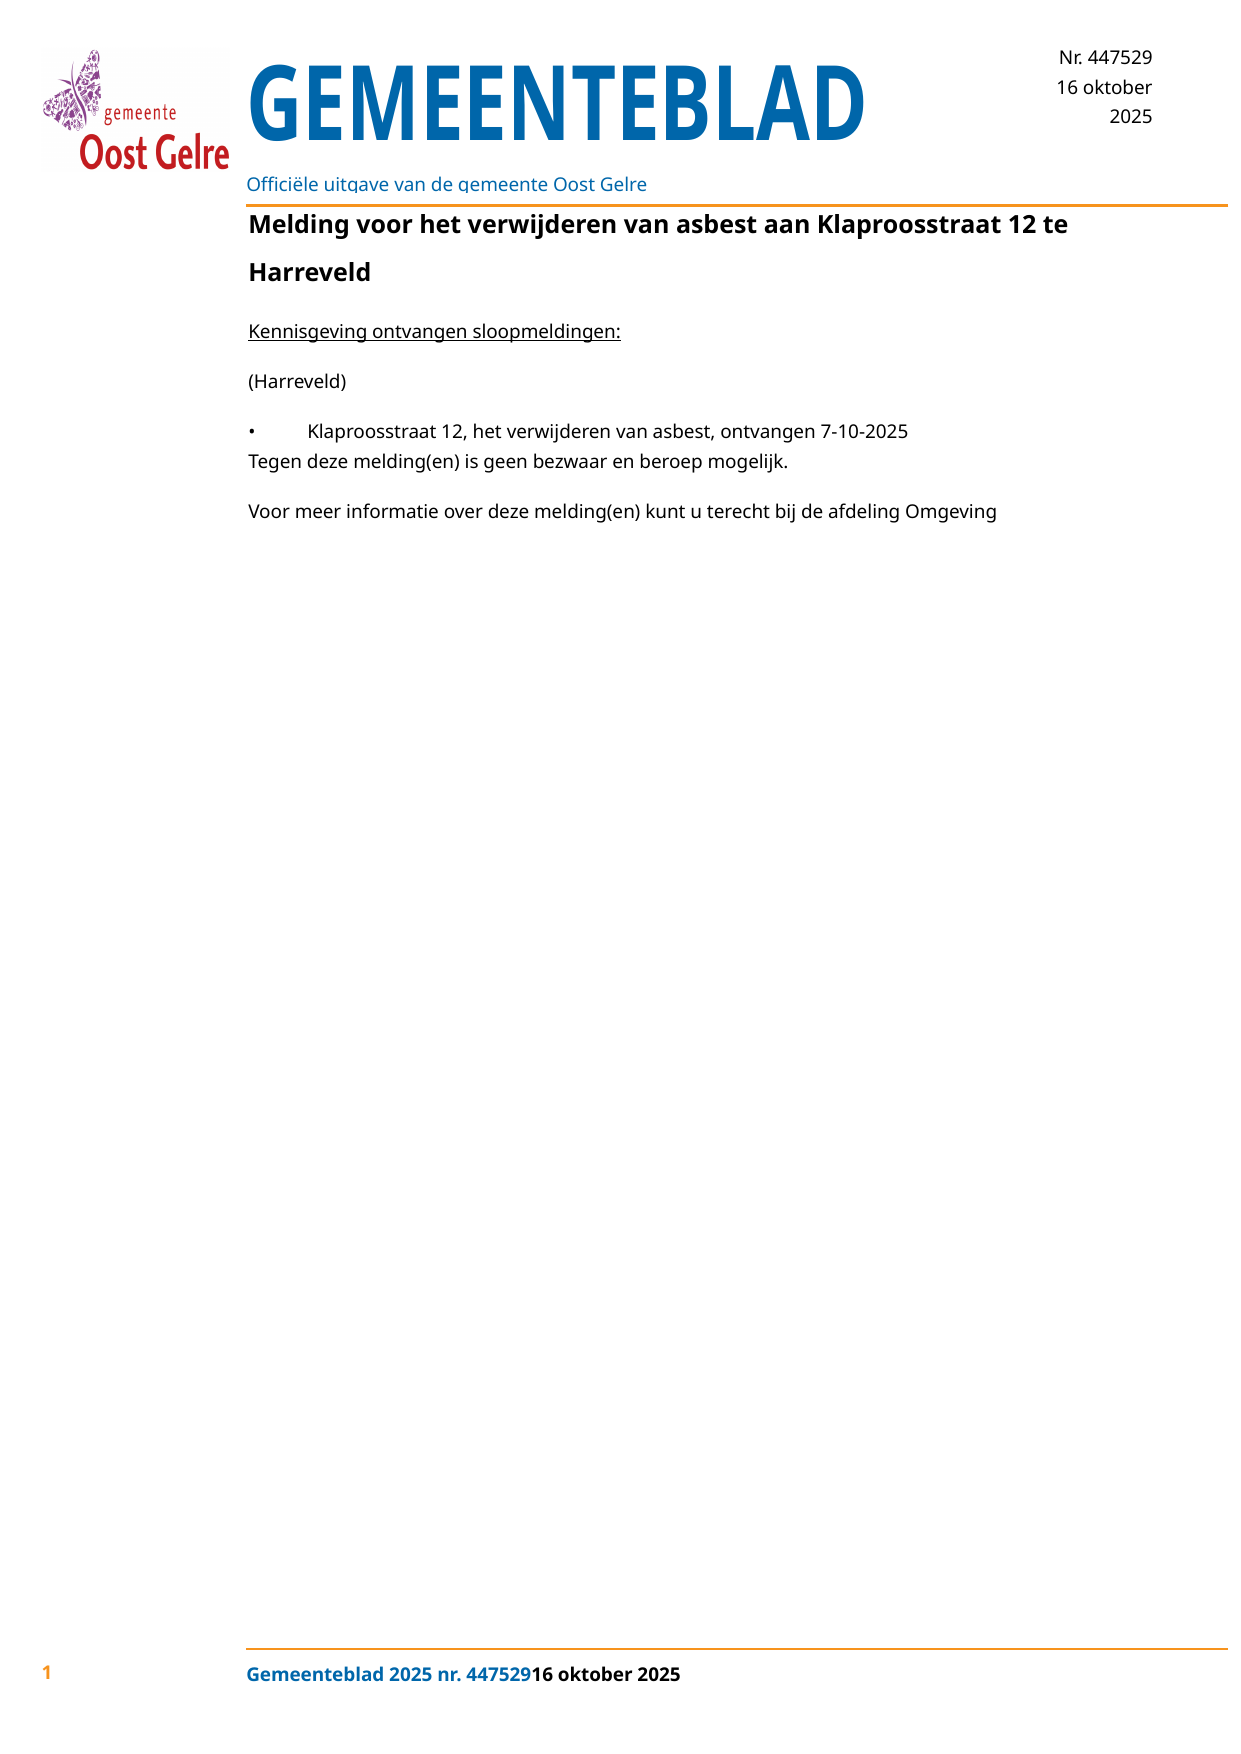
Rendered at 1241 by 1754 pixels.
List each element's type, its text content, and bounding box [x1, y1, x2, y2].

text Melding voor het verwijderen van asbest aan Klaproosstraat 12 te Harreveld [248, 207, 1152, 288]
picture [41, 47, 231, 172]
text Voor meer informatie over deze melding(en) kunt u terecht bij de afdeling Omgeving [248, 499, 1152, 524]
text Kennisgeving ontvangen sloopmeldingen: [248, 318, 1152, 344]
list Klaproosstraat 12, het verwijderen van asbest, ontvangen 7-10-2025 [248, 419, 1152, 444]
text (Harreveld) [248, 368, 1152, 394]
text Tegen deze melding(en) is geen bezwaar en beroep mogelijk. [248, 448, 1152, 474]
